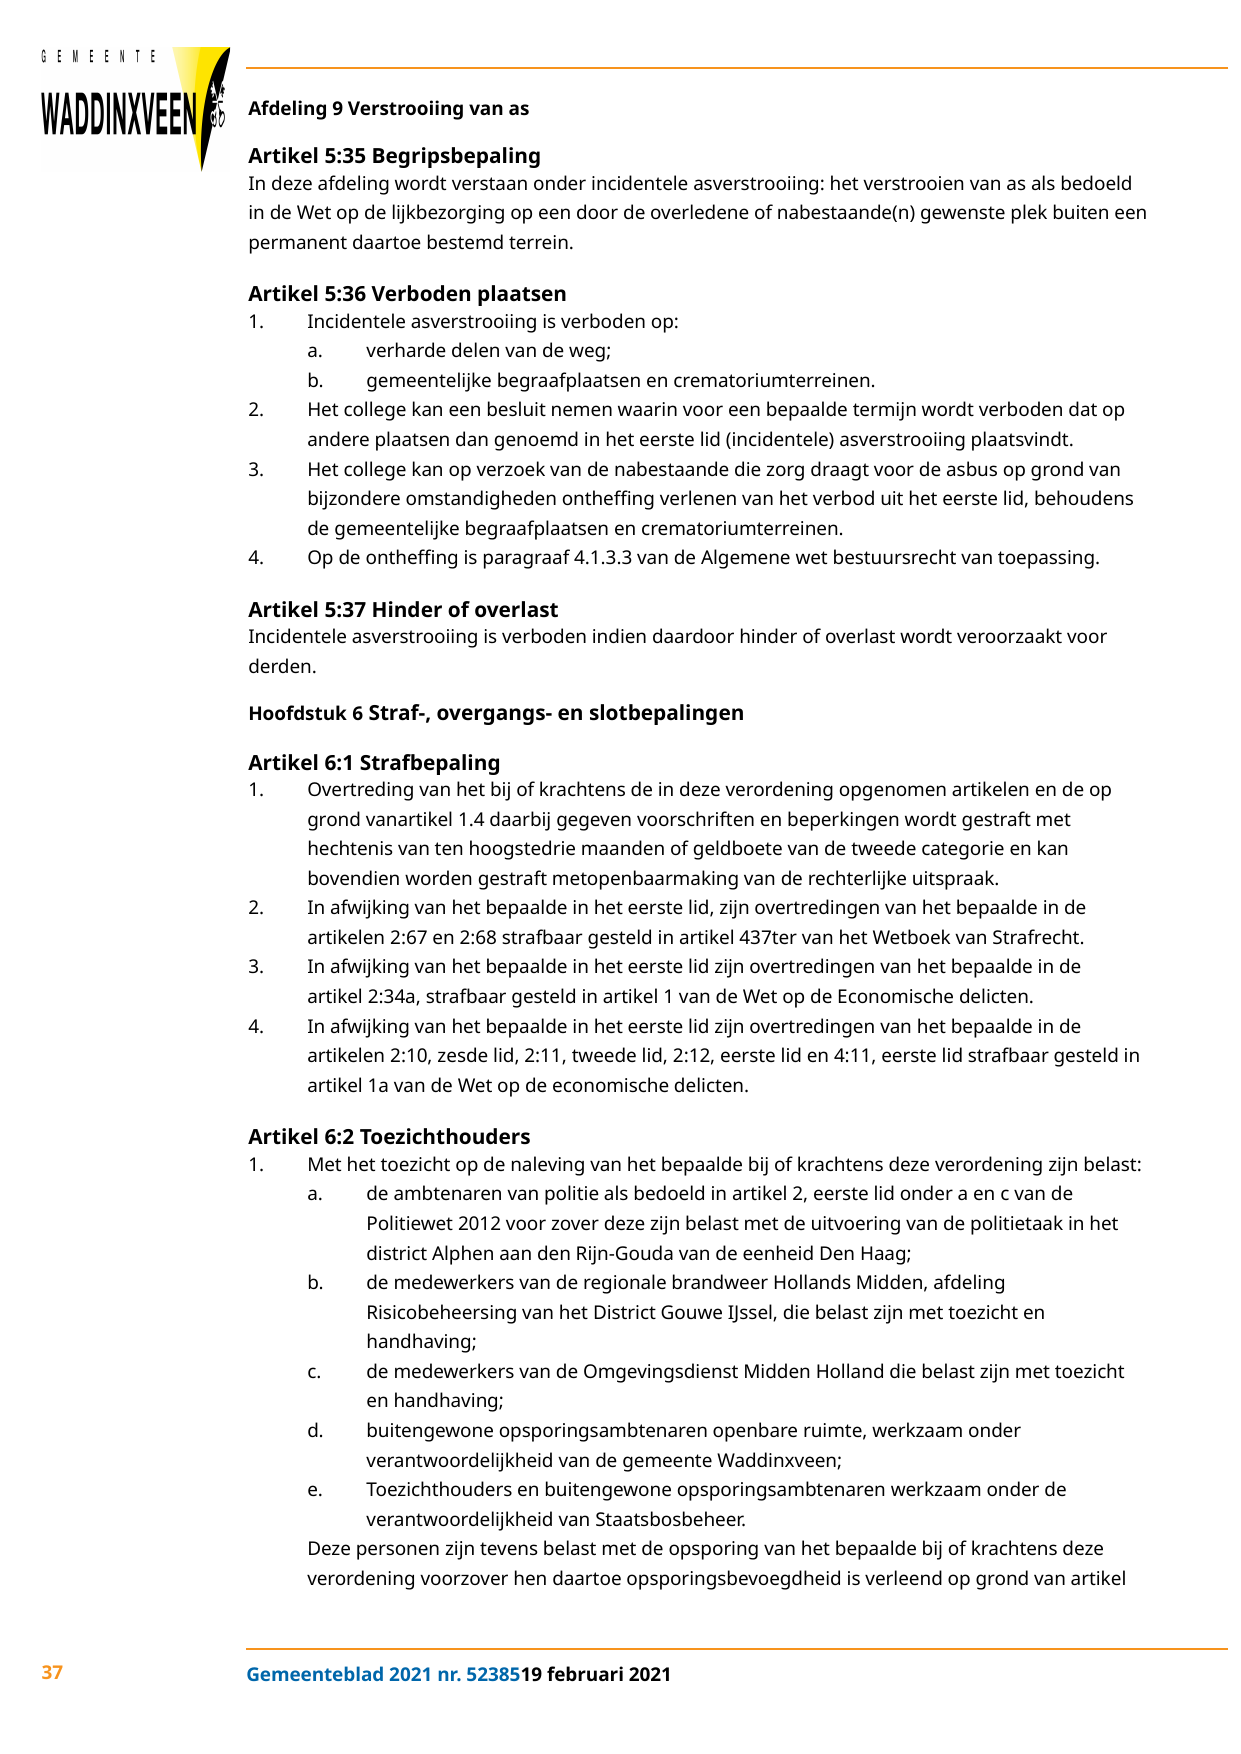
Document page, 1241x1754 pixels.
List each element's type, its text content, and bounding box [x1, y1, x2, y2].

list Met het toezicht op de naleving van het bepaalde bij of krachtens deze verordening zijn belast: [248, 1151, 1152, 1177]
text Artikel 5:36 Verboden plaatsen [248, 279, 1152, 308]
text Hoofdstuk 6 Straf-, overgangs- en slotbepalingen [248, 698, 1152, 727]
list Het college kan een besluit nemen waarin voor een bepaalde termijn wordt verboden dat op andere plaatsen dan genoemd in het eerste lid (incidentele) asverstrooiing plaatsvindt. [248, 397, 1152, 452]
text Artikel 6:2 Toezichthouders [248, 1122, 1152, 1151]
text Incidentele asverstrooiing is verboden indien daardoor hinder of overlast wordt veroorzaakt voor derden. [248, 623, 1152, 679]
list de medewerkers van de regionale brandweer Hollands Midden, afdeling Risicobeheersing van het District Gouwe IJssel, die belast zijn met toezicht en handhaving; [307, 1269, 1152, 1354]
text Artikel 5:35 Begripsbepaling [248, 141, 1152, 170]
list de medewerkers van de Omgevingsdienst Midden Holland die belast zijn met toezicht en handhaving; [307, 1358, 1152, 1413]
text In deze afdeling wordt verstaan onder incidentele asverstrooiing: het verstrooien van as als bedoeld in de Wet op de lijkbezorging op een door de overledene of nabestaande(n) gewenste plek buiten een permanent daartoe bestemd terrein. [248, 170, 1152, 255]
list gemeentelijke begraafplaatsen en crematoriumterreinen. [307, 367, 1152, 393]
list de ambtenaren van politie als bedoeld in artikel 2, eerste lid onder a en c van de Politiewet 2012 voor zover deze zijn belast met de uitvoering van de politietaak in het district Alphen aan den Rijn-Gouda van de eenheid Den Haag; [307, 1181, 1152, 1265]
list In afwijking van het bepaalde in het eerste lid zijn overtredingen van het bepaalde in de artikel 2:34a, strafbaar gesteld in artikel 1 van de Wet op de Economische delicten. [248, 954, 1152, 1009]
list verharde delen van de weg; [307, 337, 1152, 363]
text Artikel 5:37 Hinder of overlast [248, 595, 1152, 623]
text Artikel 6:1 Strafbepaling [248, 748, 1152, 776]
list In afwijking van het bepaalde in het eerste lid, zijn overtredingen van het bepaalde in de artikelen 2:67 en 2:68 strafbaar gesteld in artikel 437ter van het Wetboek van Strafrecht. [248, 894, 1152, 950]
list Deze personen zijn tevens belast met de opsporing van het bepaalde bij of krachtens deze verordening voorzover hen daartoe opsporingsbevoegdheid is verleend op grond van artikel [248, 1536, 1152, 1591]
picture [41, 47, 231, 172]
list Toezichthouders en buitengewone opsporingsambtenaren werkzaam onder de verantwoordelijkheid van Staatsbosbeheer. [307, 1476, 1152, 1532]
text Afdeling 9 Verstrooiing van as [248, 95, 1152, 121]
list In afwijking van het bepaalde in het eerste lid zijn overtredingen van het bepaalde in de artikelen 2:10, zesde lid, 2:11, tweede lid, 2:12, eerste lid en 4:11, eerste lid strafbaar gesteld in artikel 1a van de Wet op de economische delicten. [248, 1013, 1152, 1098]
list buitengewone opsporingsambtenaren openbare ruimte, werkzaam onder verantwoordelijkheid van de gemeente Waddinxveen; [307, 1417, 1152, 1472]
list Incidentele asverstrooiing is verboden op: [248, 308, 1152, 333]
list Op de ontheffing is paragraaf 4.1.3.3 van de Algemene wet bestuursrecht van toepassing. [248, 544, 1152, 570]
list Het college kan op verzoek van de nabestaande die zorg draagt voor de asbus op grond van bijzondere omstandigheden ontheffing verlenen van het verbod uit het eerste lid, behoudens de gemeentelijke begraafplaatsen en crematoriumterreinen. [248, 456, 1152, 541]
list Overtreding van het bij of krachtens de in deze verordening opgenomen artikelen en de op grond vanartikel 1.4 daarbij gegeven voorschriften en beperkingen wordt gestraft met hechtenis van ten hoogstedrie maanden of geldboete van de tweede categorie en kan bovendien worden gestraft metopenbaarmaking van de rechterlijke uitspraak. [248, 776, 1152, 891]
